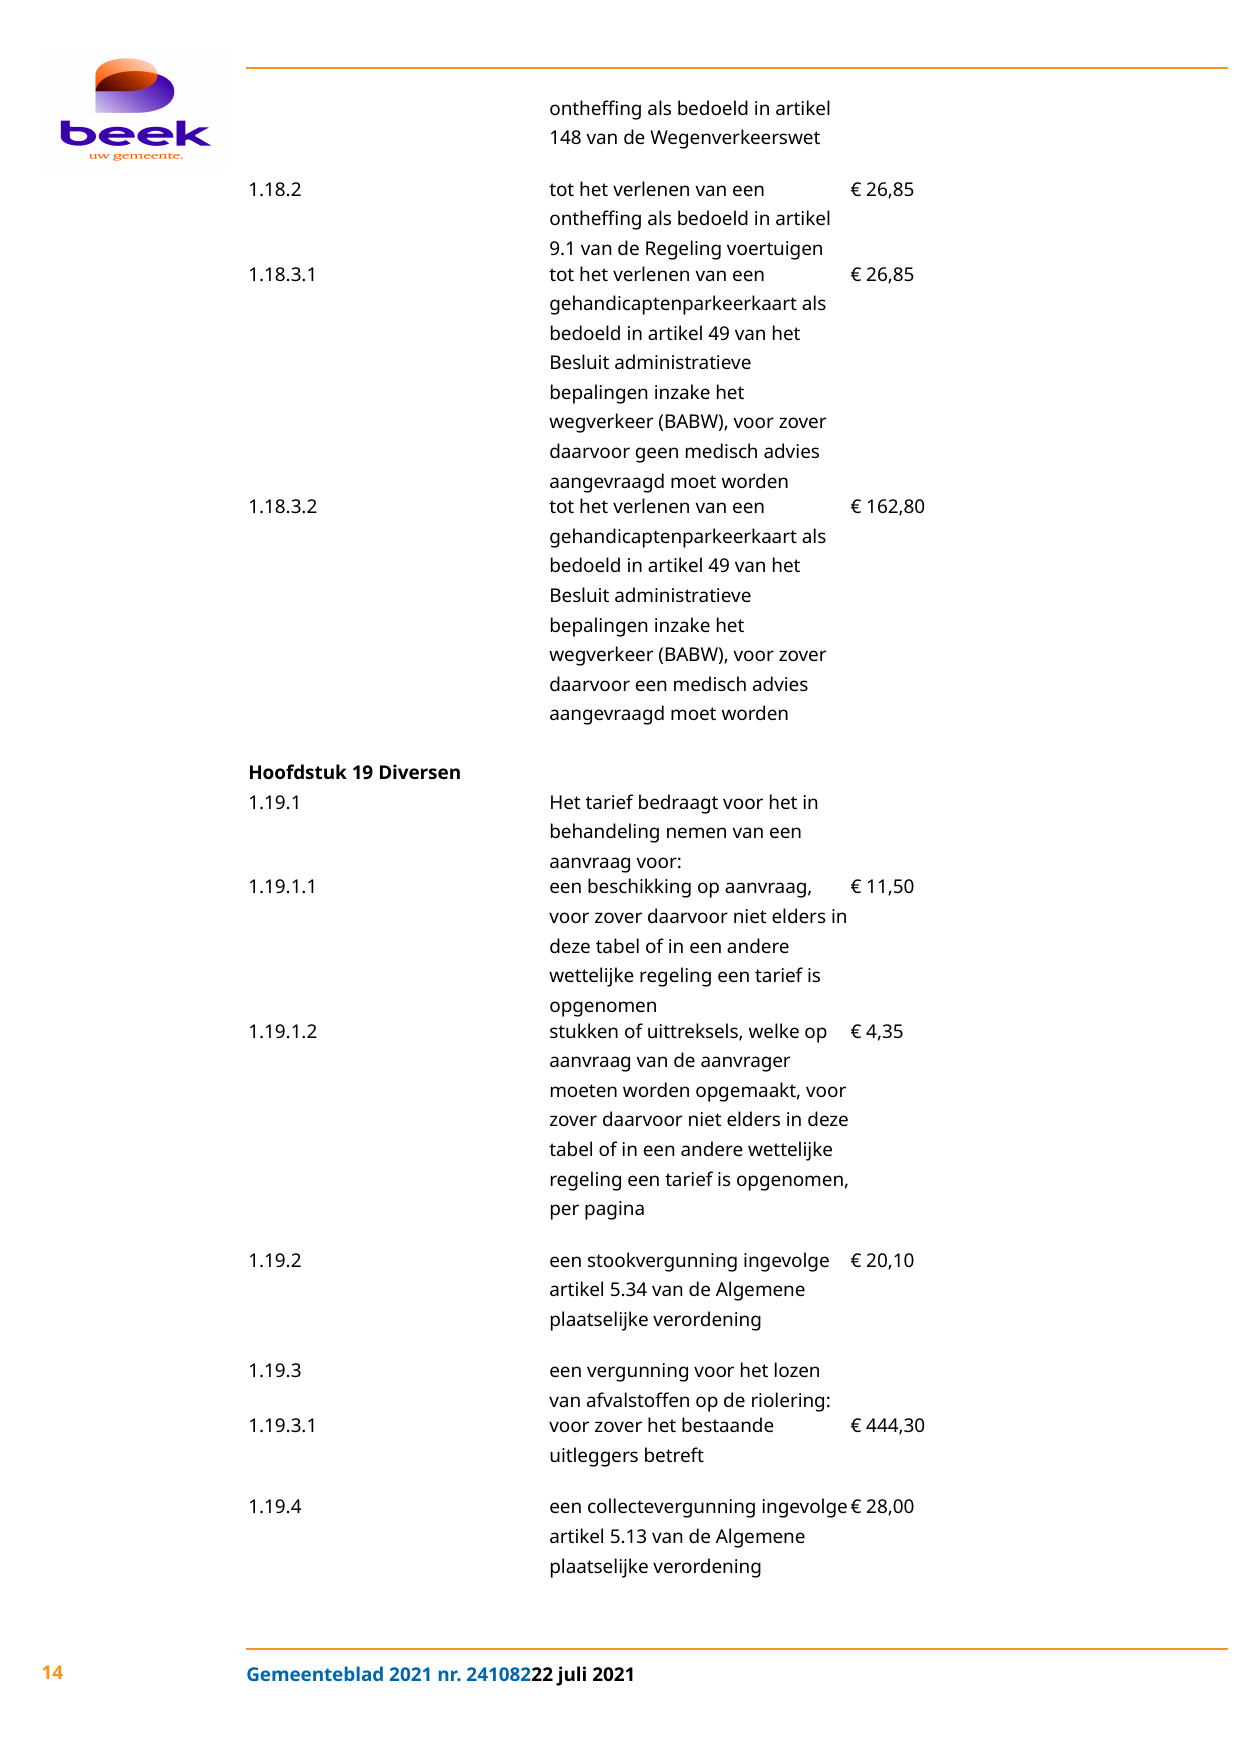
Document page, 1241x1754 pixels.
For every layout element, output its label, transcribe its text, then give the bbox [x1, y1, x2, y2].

table_cell [850, 95, 1152, 150]
table_cell ontheffing als bedoeld in artikel 148 van de Wegenverkeerswet [549, 95, 850, 150]
table_cell [248, 1221, 549, 1247]
table_cell [549, 1332, 850, 1357]
table_cell [850, 150, 1152, 176]
table_cell 1.19.1.2 [248, 1018, 549, 1221]
table_cell [850, 1358, 1152, 1413]
table_cell 1.19.1.1 [248, 874, 549, 1018]
table_cell [248, 150, 549, 176]
table_cell 1.19.2 [248, 1247, 549, 1332]
table_cell [850, 1468, 1152, 1494]
table_cell € 26,85 [850, 176, 1152, 261]
table_cell tot het verlenen van een ontheffing als bedoeld in artikel 9.1 van de Regeling voertuigen [549, 176, 850, 261]
table_cell een stookvergunning ingevolge artikel 5.34 van de Algemene plaatselijke verordening [549, 1247, 850, 1332]
table_cell tot het verlenen van een gehandicaptenparkeerkaart als bedoeld in artikel 49 van het Besluit administratieve bepalingen inzake het wegverkeer (BABW), voor zover daarvoor geen medisch advies aangevraagd moet worden [549, 261, 850, 493]
table_cell tot het verlenen van een gehandicaptenparkeerkaart als bedoeld in artikel 49 van het Besluit administratieve bepalingen inzake het wegverkeer (BABW), voor zover daarvoor een medisch advies aangevraagd moet worden [549, 494, 850, 726]
table_cell [549, 1221, 850, 1247]
table_cell [248, 95, 549, 150]
table_cell € 4,35 [850, 1018, 1152, 1221]
table_header [850, 789, 1152, 874]
picture [41, 47, 231, 172]
table_cell 1.18.2 [248, 176, 549, 261]
table_cell € 162,80 [850, 494, 1152, 726]
table_cell 1.18.3.1 [248, 261, 549, 493]
table_cell een vergunning voor het lozen van afvalstoffen op de riolering: [549, 1358, 850, 1413]
table_cell [549, 1468, 850, 1494]
table_cell [850, 1579, 1152, 1604]
table_cell 1.18.3.2 [248, 494, 549, 726]
table_cell voor zover het bestaande uitleggers betreft [549, 1413, 850, 1468]
table_cell € 11,50 [850, 874, 1152, 1018]
table_header Het tarief bedraagt voor het in behandeling nemen van een aanvraag voor: [549, 789, 850, 874]
table_cell [248, 1468, 549, 1494]
table_cell een beschikking op aanvraag, voor zover daarvoor niet elders in deze tabel of in een andere wettelijke regeling een tarief is opgenomen [549, 874, 850, 1018]
table_cell € 444,30 [850, 1413, 1152, 1468]
table_cell [248, 1332, 549, 1357]
table_cell [549, 150, 850, 176]
table_cell stukken of uittreksels, welke op aanvraag van de aanvrager moeten worden opgemaakt, voor zover daarvoor niet elders in deze tabel of in een andere wettelijke regeling een tarief is opgenomen, per pagina [549, 1018, 850, 1221]
table_cell 1.19.3 [248, 1358, 549, 1413]
table_cell [850, 1221, 1152, 1247]
table_header 1.19.1 [248, 789, 549, 874]
table_cell een collectevergunning ingevolge artikel 5.13 van de Algemene plaatselijke verordening [549, 1494, 850, 1579]
table_cell 1.19.4 [248, 1494, 549, 1579]
text Hoofdstuk 19 Diversen [248, 759, 1152, 785]
table_cell [248, 1579, 549, 1604]
table_cell € 20,10 [850, 1247, 1152, 1332]
table_cell [549, 1579, 850, 1604]
table_cell € 26,85 [850, 261, 1152, 493]
table_cell 1.19.3.1 [248, 1413, 549, 1468]
table_cell [850, 1332, 1152, 1357]
table_cell € 28,00 [850, 1494, 1152, 1579]
